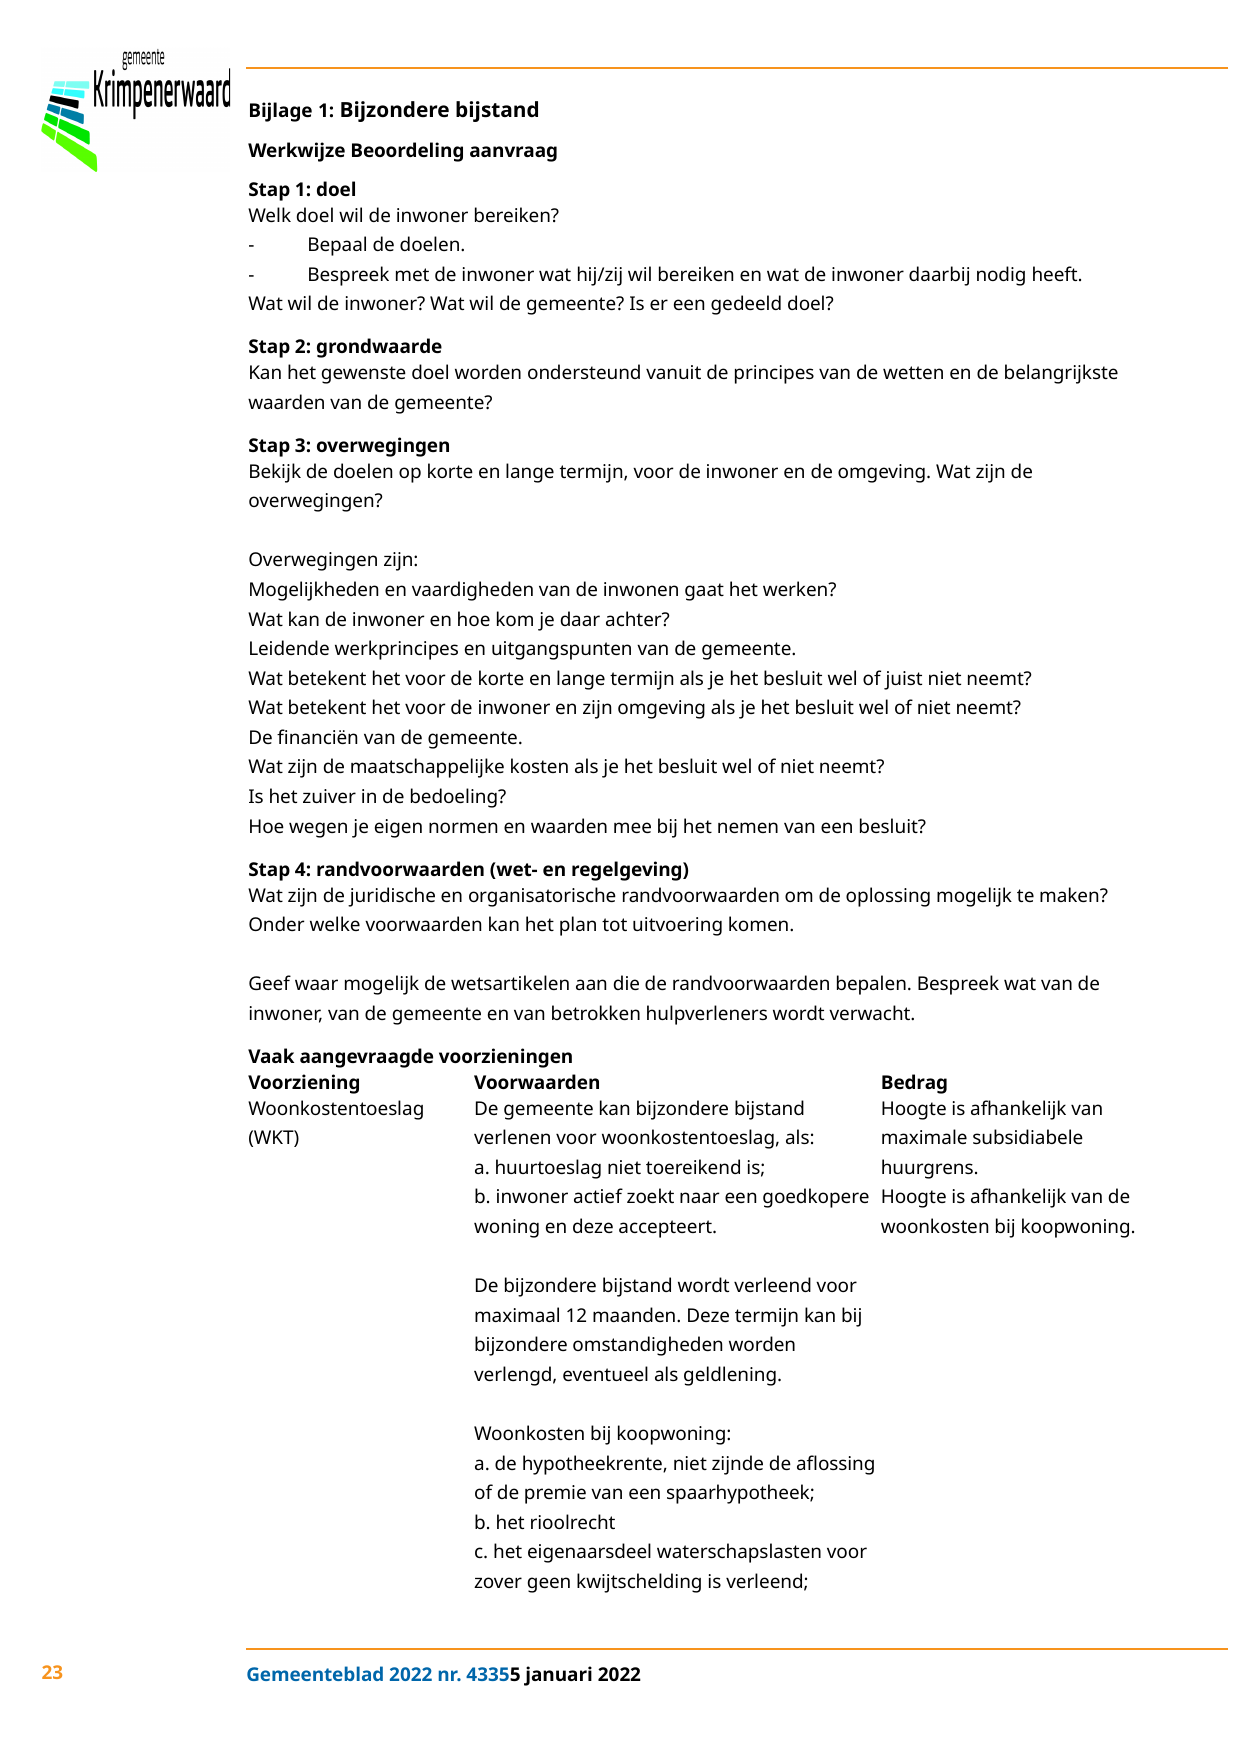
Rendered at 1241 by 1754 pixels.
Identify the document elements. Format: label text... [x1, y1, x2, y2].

text Mogelijkheden en vaardigheden van de inwonen gaat het werken? [248, 576, 1152, 602]
picture [41, 47, 231, 172]
text Bekijk de doelen op korte en lange termijn, voor de inwoner en de omgeving. Wat zijn de overwegingen? [248, 458, 1152, 513]
text Geef waar mogelijk de wetsartikelen aan die de randvoorwaarden bepalen. Bespreek wat van de inwoner, van de gemeente en van betrokken hulpverleners wordt verwacht. [248, 971, 1152, 1026]
text Wat betekent het voor de inwoner en zijn omgeving als je het besluit wel of niet neemt? [248, 694, 1152, 720]
text Stap 4: randvoorwaarden (wet- en regelgeving) [248, 856, 1152, 882]
table_cell Woonkostentoeslag (WKT) [248, 1095, 474, 1594]
text Wat zijn de juridische en organisatorische randvoorwaarden om de oplossing mogelijk te maken? Onder welke voorwaarden kan het plan tot uitvoering komen. [248, 882, 1152, 937]
text Stap 2: grondwaarde [248, 334, 1152, 359]
text Bijlage 1: Bijzondere bijstand [248, 95, 1152, 123]
text Vaak aangevraagde voorzieningen [248, 1043, 1152, 1069]
table_header Voorziening [248, 1069, 474, 1095]
text Wat betekent het voor de korte en lange termijn als je het besluit wel of juist niet neemt? [248, 665, 1152, 691]
text De financiën van de gemeente. [248, 724, 1152, 750]
text Hoe wegen je eigen normen en waarden mee bij het nemen van een besluit? [248, 813, 1152, 839]
text Wat kan de inwoner en hoe kom je daar achter? [248, 606, 1152, 632]
text Overwegingen zijn: [248, 547, 1152, 572]
text Stap 3: overwegingen [248, 432, 1152, 458]
table_header Bedrag [881, 1069, 1152, 1095]
list Bepaal de doelen. [248, 231, 1152, 257]
list Bespreek met de inwoner wat hij/zij wil bereiken en wat de inwoner daarbij nodig heeft. [248, 261, 1152, 287]
table_header Voorwaarden [474, 1069, 881, 1095]
text Is het zuiver in de bedoeling? [248, 783, 1152, 809]
text Stap 1: doel [248, 176, 1152, 202]
text Kan het gewenste doel worden ondersteund vanuit de principes van de wetten en de belangrijkste waarden van de gemeente? [248, 359, 1152, 415]
text Wat zijn de maatschappelijke kosten als je het besluit wel of niet neemt? [248, 754, 1152, 779]
text Werkwijze Beoordeling aanvraag [248, 137, 1152, 163]
text Welk doel wil de inwoner bereiken? [248, 202, 1152, 228]
table_cell De gemeente kan bijzondere bijstand verlenen voor woonkostentoeslag, als: a. huurtoeslag niet toereikend is; b. inwoner actief zoekt naar een goedkopere woning en deze accepteert. De bijzondere bijstand wordt verleend voor maximaal 12 maanden. Deze termijn kan bij bijzondere omstandigheden worden verlengd, eventueel als geldlening. Woonkosten bij koopwoning: a. de hypotheekrente, niet zijnde de aflossing of de premie van een spaarhypotheek; b. het rioolrecht c. het eigenaarsdeel waterschapslasten voor zover geen kwijtschelding is verleend; [474, 1095, 881, 1594]
text Leidende werkprincipes en uitgangspunten van de gemeente. [248, 635, 1152, 661]
table_cell Hoogte is afhankelijk van maximale subsidiabele huurgrens. Hoogte is afhankelijk van de woonkosten bij koopwoning. [881, 1095, 1152, 1594]
text Wat wil de inwoner? Wat wil de gemeente? Is er een gedeeld doel? [248, 291, 1152, 316]
